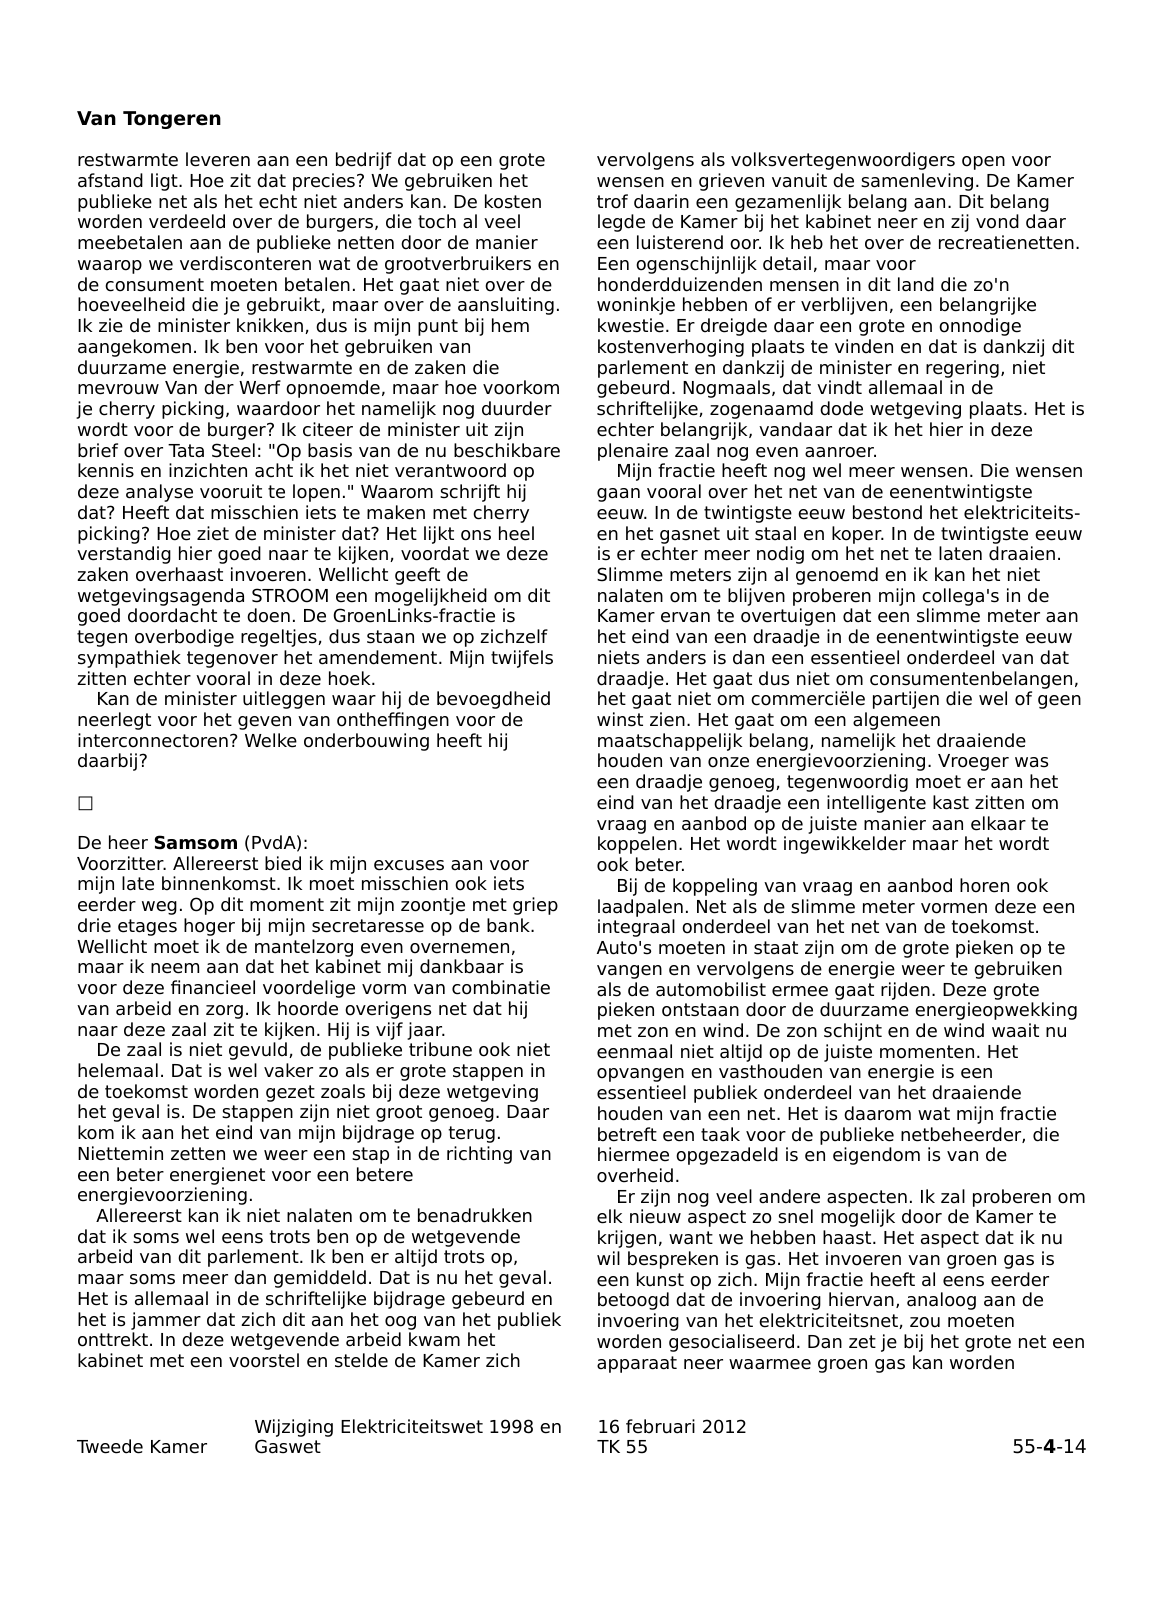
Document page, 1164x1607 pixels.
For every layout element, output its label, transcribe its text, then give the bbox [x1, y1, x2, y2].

text Kan de minister uitleggen waar hij de bevoegdheid neerlegt voor het geven van ontheffingen voor de interconnectoren? Welke onderbouwing heeft hij daarbij? [77, 689, 567, 772]
text Mijn fractie heeft nog wel meer wensen. Die wensen gaan vooral over het net van de eenentwintigste eeuw. In de twintigste eeuw bestond het elektriciteits- en het gasnet uit staal en koper. In de twintigste eeuw is er echter meer nodig om het net te laten draaien. Slimme meters zijn al genoemd en ik kan het niet nalaten om te blijven proberen mijn collega's in de Kamer ervan te overtuigen dat een slimme meter aan het eind van een draadje in de eenentwintigste eeuw niets anders is dan een essentieel onderdeel van dat draadje. Het gaat dus niet om consumentenbelangen, het gaat niet om commerciële partijen die wel of geen winst zien. Het gaat om een algemeen maatschappelijk belang, namelijk het draaiende houden van onze energievoorziening. Vroeger was een draadje genoeg, tegenwoordig moet er aan het eind van het draadje een intelligente kast zitten om vraag en aanbod op de juiste manier aan elkaar te koppelen. Het wordt ingewikkelder maar het wordt ook beter. [596, 461, 1087, 876]
text □ [77, 792, 567, 813]
text Voorzitter. Allereerst bied ik mijn excuses aan voor mijn late binnenkomst. Ik moet misschien ook iets eerder weg. Op dit moment zit mijn zoontje met griep drie etages hoger bij mijn secretaresse op de bank. Wellicht moet ik de mantelzorg even overnemen, maar ik neem aan dat het kabinet mij dankbaar is voor deze financieel voordelige vorm van combinatie van arbeid en zorg. Ik hoorde overigens net dat hij naar deze zaal zit te kijken. Hij is vijf jaar. [77, 853, 567, 1040]
text Allereerst kan ik niet nalaten om te benadrukken dat ik soms wel eens trots ben op de wetgevende arbeid van dit parlement. Ik ben er altijd trots op, maar soms meer dan gemiddeld. Dat is nu het geval. Het is allemaal in de schriftelijke bijdrage gebeurd en het is jammer dat zich dit aan het oog van het publiek onttrekt. In deze wetgevende arbeid kwam het kabinet met een voorstel en stelde de Kamer zich [77, 1206, 567, 1372]
text De zaal is niet gevuld, de publieke tribune ook niet helemaal. Dat is wel vaker zo als er grote stappen in de toekomst worden gezet zoals bij deze wetgeving het geval is. De stappen zijn niet groot genoeg. Daar kom ik aan het eind van mijn bijdrage op terug. Niettemin zetten we weer een stap in de richting van een beter energienet voor een betere energievoorziening. [77, 1040, 567, 1206]
text vervolgens als volksvertegenwoordigers open voor wensen en grieven vanuit de samenleving. De Kamer trof daarin een gezamenlijk belang aan. Dit belang legde de Kamer bij het kabinet neer en zij vond daar een luisterend oor. Ik heb het over de recreatienetten. Een ogenschijnlijk detail, maar voor honderdduizenden mensen in dit land die zo'n woninkje hebben of er verblijven, een belangrijke kwestie. Er dreigde daar een grote en onnodige kostenverhoging plaats te vinden en dat is dankzij dit parlement en dankzij de minister en regering, niet gebeurd. Nogmaals, dat vindt allemaal in de schriftelijke, zogenaamd dode wetgeving plaats. Het is echter belangrijk, vandaar dat ik het hier in deze plenaire zaal nog even aanroer. [596, 150, 1087, 461]
text Bij de koppeling van vraag en aanbod horen ook laadpalen. Net als de slimme meter vormen deze een integraal onderdeel van het net van de toekomst. Auto's moeten in staat zijn om de grote pieken op te vangen en vervolgens de energie weer te gebruiken als de automobilist ermee gaat rijden. Deze grote pieken ontstaan door de duurzame energieopwekking met zon en wind. De zon schijnt en de wind waait nu eenmaal niet altijd op de juiste momenten. Het opvangen en vasthouden van energie is een essentieel publiek onderdeel van het draaiende houden van een net. Het is daarom wat mijn fractie betreft een taak voor de publieke netbeheerder, die hiermee opgezadeld is en eigendom is van de overheid. [596, 876, 1087, 1187]
text restwarmte leveren aan een bedrijf dat op een grote afstand ligt. Hoe zit dat precies? We gebruiken het publieke net als het echt niet anders kan. De kosten worden verdeeld over de burgers, die toch al veel meebetalen aan de publieke netten door de manier waarop we verdisconteren wat de grootverbruikers en de consument moeten betalen. Het gaat niet over de hoeveelheid die je gebruikt, maar over de aansluiting. Ik zie de minister knikken, dus is mijn punt bij hem aangekomen. Ik ben voor het gebruiken van duurzame energie, restwarmte en de zaken die mevrouw Van der Werf opnoemde, maar hoe voorkom je cherry picking, waardoor het namelijk nog duurder wordt voor de burger? Ik citeer de minister uit zijn brief over Tata Steel: "Op basis van de nu beschikbare kennis en inzichten acht ik het niet verantwoord op deze analyse vooruit te lopen." Waarom schrijft hij dat? Heeft dat misschien iets te maken met cherry picking? Hoe ziet de minister dat? Het lijkt ons heel verstandig hier goed naar te kijken, voordat we deze zaken overhaast invoeren. Wellicht geeft de wetgevingsagenda STROOM een mogelijkheid om dit goed doordacht te doen. De GroenLinks-fractie is tegen overbodige regeltjes, dus staan we op zichzelf sympathiek tegenover het amendement. Mijn twijfels zitten echter vooral in deze hoek. [77, 150, 567, 689]
text De heer Samsom (PvdA): [77, 833, 567, 853]
text Er zijn nog veel andere aspecten. Ik zal proberen om elk nieuw aspect zo snel mogelijk door de Kamer te krijgen, want we hebben haast. Het aspect dat ik nu wil bespreken is gas. Het invoeren van groen gas is een kunst op zich. Mijn fractie heeft al eens eerder betoogd dat de invoering hiervan, analoog aan de invoering van het elektriciteitsnet, zou moeten worden gesocialiseerd. Dan zet je bij het grote net een apparaat neer waarmee groen gas kan worden [596, 1187, 1087, 1373]
